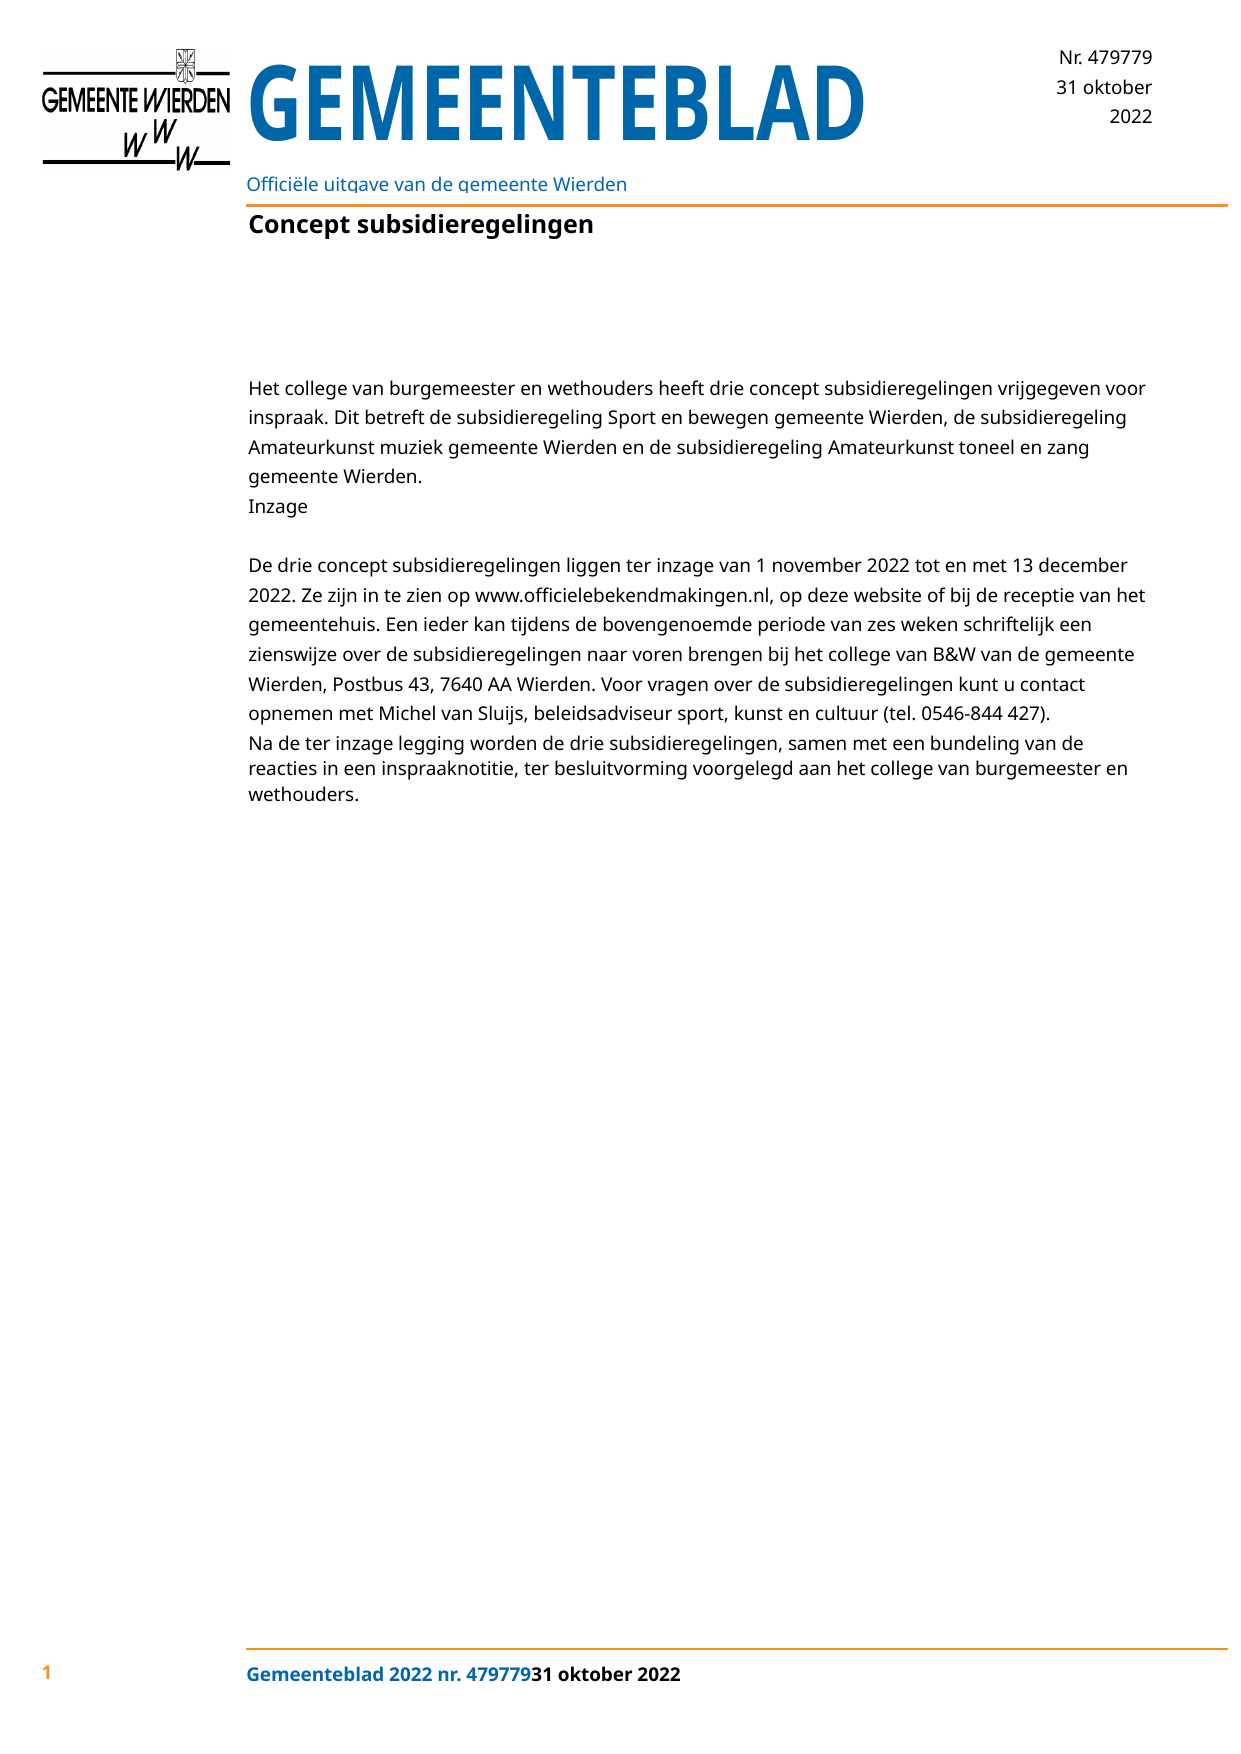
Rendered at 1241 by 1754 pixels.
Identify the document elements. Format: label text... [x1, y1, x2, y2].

text Concept subsidieregelingen [248, 207, 1152, 241]
text Na de ter inzage legging worden de drie subsidieregelingen, samen met een bundeling van de reacties in een inspraaknotitie, ter besluitvorming voorgelegd aan het college van burgemeester en wethouders. [248, 730, 1152, 807]
text De drie concept subsidieregelingen liggen ter inzage van 1 november 2022 tot en met 13 december 2022. Ze zijn in te zien op www.officielebekendmakingen.nl, op deze website of bij de receptie van het gemeentehuis. Een ieder kan tijdens de bovengenoemde periode van zes weken schriftelijk een zienswijze over de subsidieregelingen naar voren brengen bij het college van B&W van de gemeente Wierden, Postbus 43, 7640 AA Wierden. Voor vragen over de subsidieregelingen kunt u contact opnemen met Michel van Sluijs, beleidsadviseur sport, kunst en cultuur (tel. 0546-844 427). [248, 552, 1152, 726]
text Het college van burgemeester en wethouders heeft drie concept subsidieregelingen vrijgegeven voor inspraak. Dit betreft de subsidieregeling Sport en bewegen gemeente Wierden, de subsidieregeling Amateurkunst muziek gemeente Wierden en de subsidieregeling Amateurkunst toneel en zang gemeente Wierden. [248, 375, 1152, 489]
text Inzage [248, 493, 1152, 519]
picture [41, 47, 231, 172]
